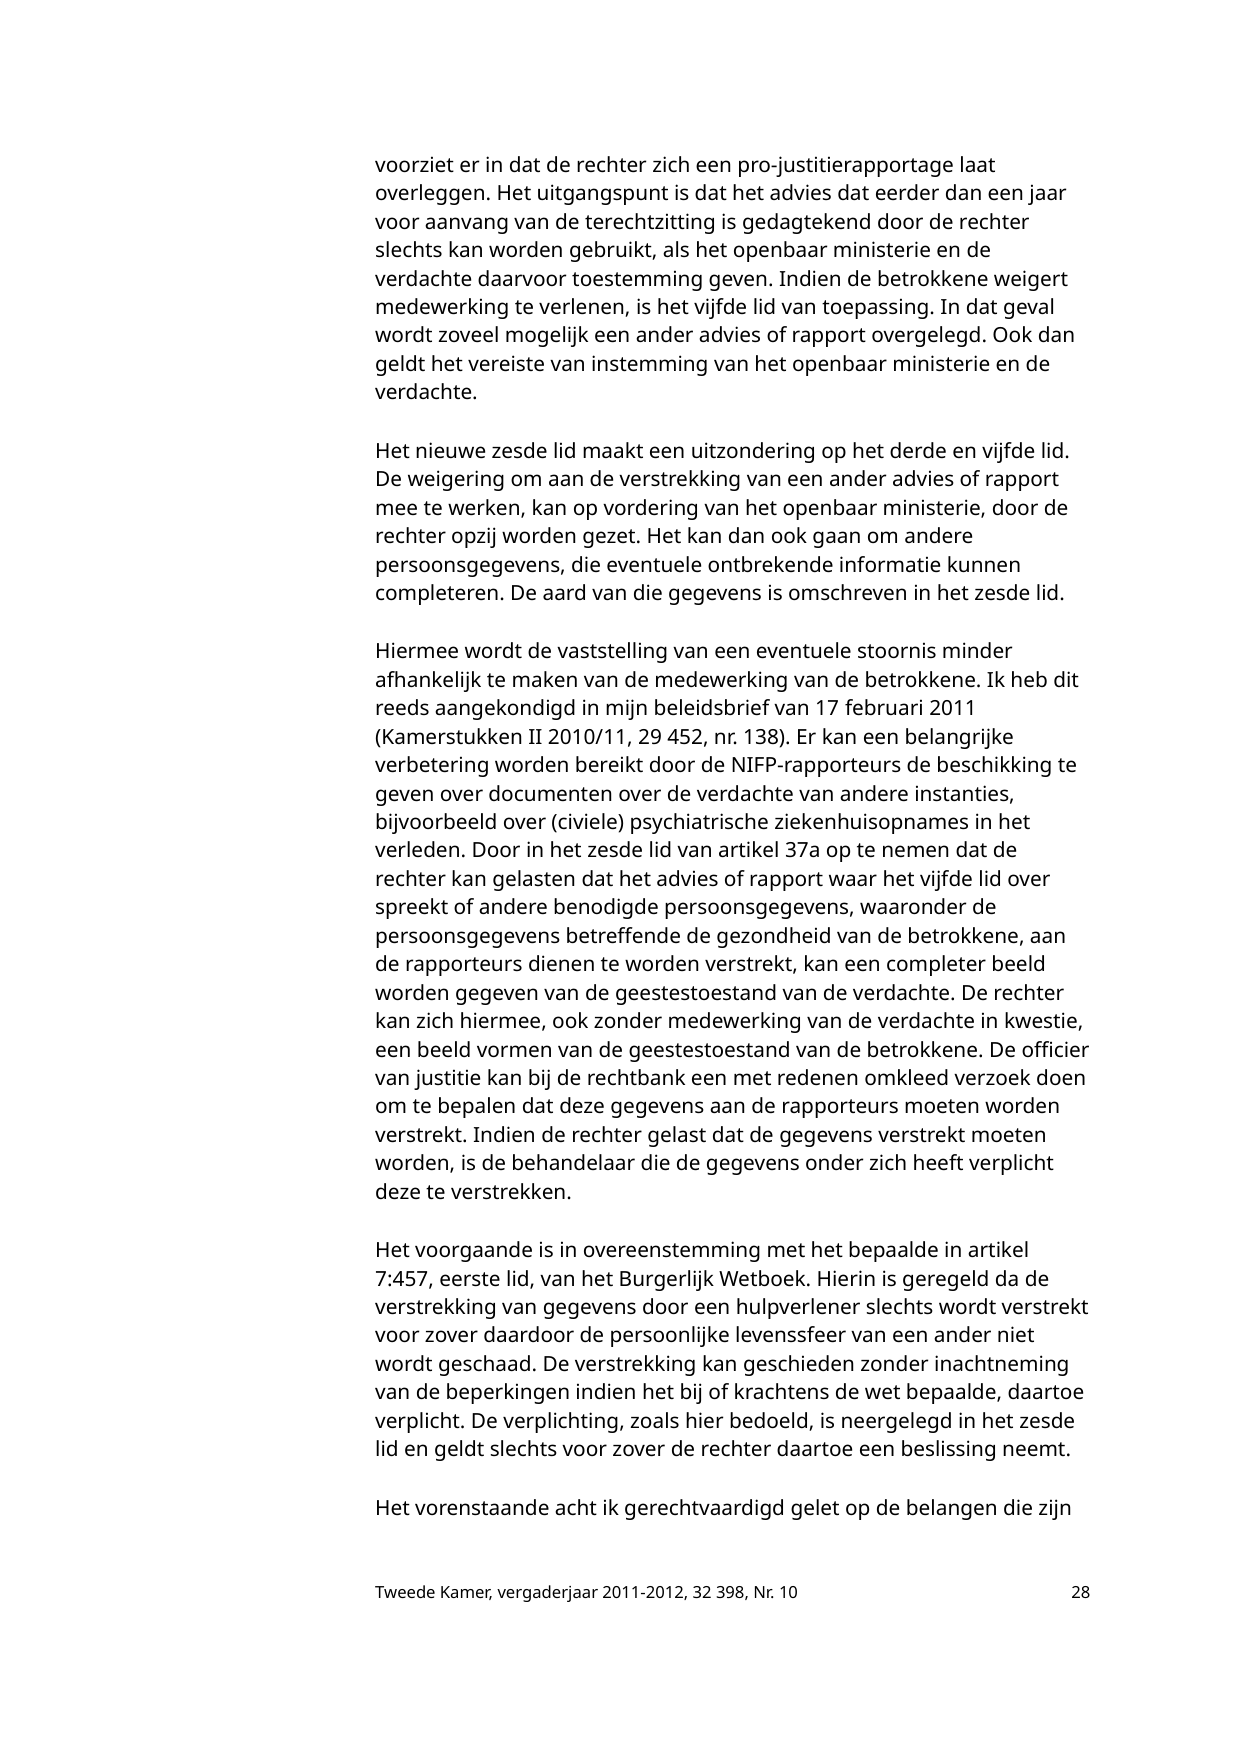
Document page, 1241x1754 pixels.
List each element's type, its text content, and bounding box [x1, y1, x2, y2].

text Het vorenstaande acht ik gerechtvaardigd gelet op de belangen die zijn [375, 1493, 1090, 1521]
text voorziet er in dat de rechter zich een pro-justitierapportage laat overleggen. Het uitgangspunt is dat het advies dat eerder dan een jaar voor aanvang van de terechtzitting is gedagtekend door de rechter slechts kan worden gebruikt, als het openbaar ministerie en de verdachte daarvoor toestemming geven. Indien de betrokkene weigert medewerking te verlenen, is het vijfde lid van toepassing. In dat geval wordt zoveel mogelijk een ander advies of rapport overgelegd. Ook dan geldt het vereiste van instemming van het openbaar ministerie en de verdachte. [375, 150, 1090, 406]
text Het voorgaande is in overeenstemming met het bepaalde in artikel 7:457, eerste lid, van het Burgerlijk Wetboek. Hierin is geregeld da de verstrekking van gegevens door een hulpverlener slechts wordt verstrekt voor zover daardoor de persoonlijke levenssfeer van een ander niet wordt geschaad. De verstrekking kan geschieden zonder inachtneming van de beperkingen indien het bij of krachtens de wet bepaalde, daartoe verplicht. De verplichting, zoals hier bedoeld, is neergelegd in het zesde lid en geldt slechts voor zover de rechter daartoe een beslissing neemt. [375, 1235, 1090, 1463]
text Het nieuwe zesde lid maakt een uitzondering op het derde en vijfde lid. De weigering om aan de verstrekking van een ander advies of rapport mee te werken, kan op vordering van het openbaar ministerie, door de rechter opzij worden gezet. Het kan dan ook gaan om andere persoonsgegevens, die eventuele ontbrekende informatie kunnen completeren. De aard van die gegevens is omschreven in het zesde lid. [375, 436, 1090, 607]
text Hiermee wordt de vaststelling van een eventuele stoornis minder afhankelijk te maken van de medewerking van de betrokkene. Ik heb dit reeds aangekondigd in mijn beleidsbrief van 17 februari 2011 (Kamerstukken II 2010/11, 29 452, nr. 138). Er kan een belangrijke verbetering worden bereikt door de NIFP-rapporteurs de beschikking te geven over documenten over de verdachte van andere instanties, bijvoorbeeld over (civiele) psychiatrische ziekenhuisopnames in het verleden. Door in het zesde lid van artikel 37a op te nemen dat de rechter kan gelasten dat het advies of rapport waar het vijfde lid over spreekt of andere benodigde persoonsgegevens, waaronder de persoonsgegevens betreffende de gezondheid van de betrokkene, aan de rapporteurs dienen te worden verstrekt, kan een completer beeld worden gegeven van de geestestoestand van de verdachte. De rechter kan zich hiermee, ook zonder medewerking van de verdachte in kwestie, een beeld vormen van de geestestoestand van de betrokkene. De officier van justitie kan bij de rechtbank een met redenen omkleed verzoek doen om te bepalen dat deze gegevens aan de rapporteurs moeten worden verstrekt. Indien de rechter gelast dat de gegevens verstrekt moeten worden, is de behandelaar die de gegevens onder zich heeft verplicht deze te verstrekken. [375, 637, 1090, 1205]
